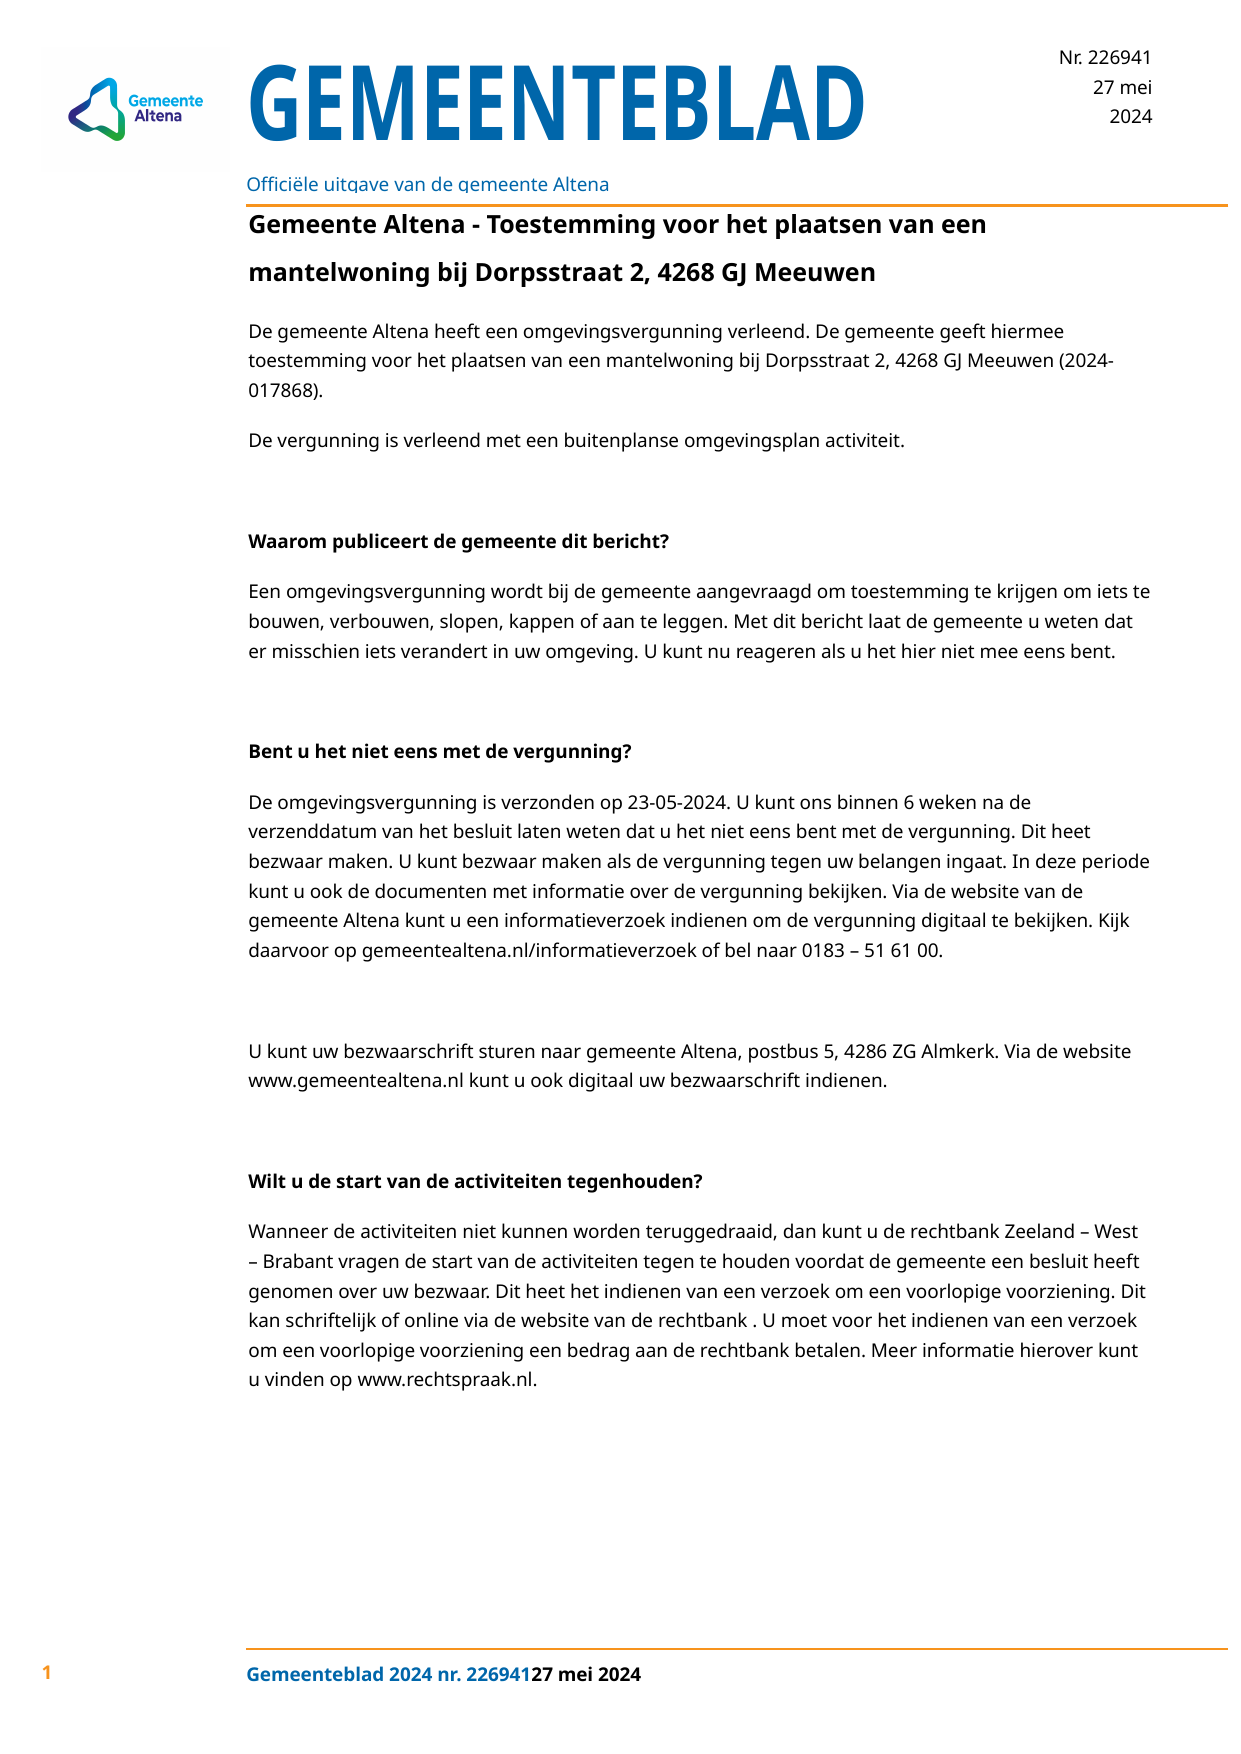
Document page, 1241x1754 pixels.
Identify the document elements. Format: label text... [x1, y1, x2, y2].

text Gemeente Altena - Toestemming voor het plaatsen van een mantelwoning bij Dorpsstraat 2, 4268 GJ Meeuwen [248, 207, 1152, 288]
text Wilt u de start van de activiteiten tegenhouden? [248, 1168, 1152, 1194]
text De omgevingsvergunning is verzonden op 23-05-2024. U kunt ons binnen 6 weken na de verzenddatum van het besluit laten weten dat u het niet eens bent met de vergunning. Dit heet bezwaar maken. U kunt bezwaar maken als de vergunning tegen uw belangen ingaat. In deze periode kunt u ook de documenten met informatie over de vergunning bekijken. Via de website van de gemeente Altena kunt u een informatieverzoek indienen om de vergunning digitaal te bekijken. Kijk daarvoor op gemeentealtena.nl/informatieverzoek of bel naar 0183 – 51 61 00. [248, 789, 1152, 963]
picture [41, 47, 231, 172]
text U kunt uw bezwaarschrift sturen naar gemeente Altena, postbus 5, 4286 ZG Almkerk. Via de website www.gemeentealtena.nl kunt u ook digitaal uw bezwaarschrift indienen. [248, 1038, 1152, 1093]
text De vergunning is verleend met een buitenplanse omgevingsplan activiteit. [248, 427, 1152, 453]
text Bent u het niet eens met de vergunning? [248, 739, 1152, 764]
text Wanneer de activiteiten niet kunnen worden teruggedraaid, dan kunt u de rechtbank Zeeland – West – Brabant vragen de start van de activiteiten tegen te houden voordat de gemeente een besluit heeft genomen over uw bezwaar. Dit heet het indienen van een verzoek om een voorlopige voorziening. Dit kan schriftelijk of online via de website van de rechtbank . U moet voor het indienen van een verzoek om een voorlopige voorziening een bedrag aan de rechtbank betalen. Meer informatie hierover kunt u vinden op www.rechtspraak.nl. [248, 1219, 1152, 1392]
text De gemeente Altena heeft een omgevingsvergunning verleend. De gemeente geeft hiermee toestemming voor het plaatsen van een mantelwoning bij Dorpsstraat 2, 4268 GJ Meeuwen (2024-017868). [248, 318, 1152, 403]
text Waarom publiceert de gemeente dit bericht? [248, 528, 1152, 554]
text Een omgevingsvergunning wordt bij de gemeente aangevraagd om toestemming te krijgen om iets te bouwen, verbouwen, slopen, kappen of aan te leggen. Met dit bericht laat de gemeente u weten dat er misschien iets verandert in uw omgeving. U kunt nu reageren als u het hier niet mee eens bent. [248, 579, 1152, 664]
